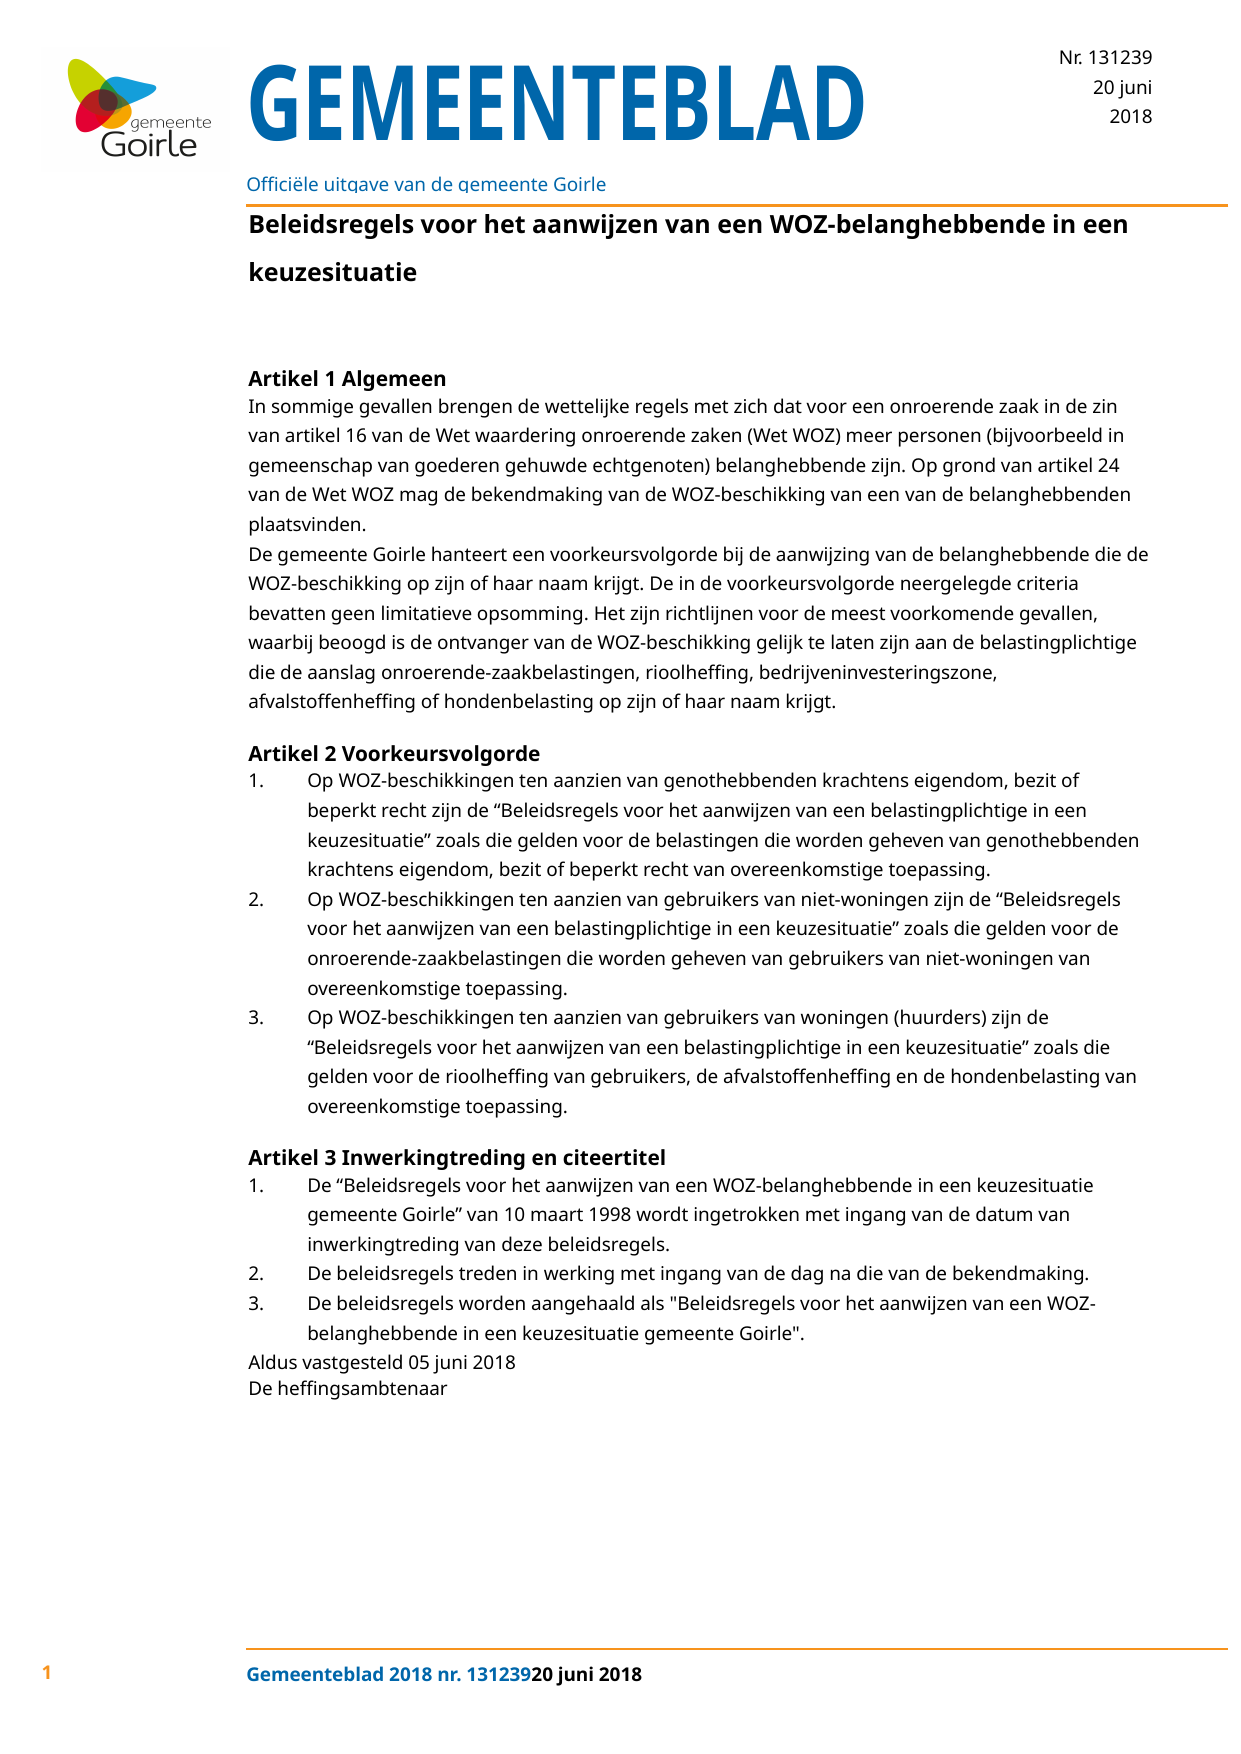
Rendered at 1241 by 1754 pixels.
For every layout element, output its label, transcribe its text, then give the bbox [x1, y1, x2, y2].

text Artikel 1 Algemeen [248, 364, 1152, 393]
text Aldus vastgesteld 05 juni 2018 [248, 1349, 1152, 1375]
text Beleidsregels voor het aanwijzen van een WOZ-belanghebbende in een keuzesituatie [248, 207, 1152, 288]
text Artikel 2 Voorkeursvolgorde [248, 739, 1152, 768]
list De beleidsregels treden in werking met ingang van de dag na die van de bekendmaking. [248, 1261, 1152, 1286]
text De heffingsambtenaar [248, 1375, 1152, 1401]
list Op WOZ-beschikkingen ten aanzien van genothebbenden krachtens eigendom, bezit of beperkt recht zijn de “Beleidsregels voor het aanwijzen van een belastingplichtige in een keuzesituatie” zoals die gelden voor de belastingen die worden geheven van genothebbenden krachtens eigendom, bezit of beperkt recht van overeenkomstige toepassing. [248, 768, 1152, 882]
list De “Beleidsregels voor het aanwijzen van een WOZ-belanghebbende in een keuzesituatie gemeente Goirle” van 10 maart 1998 wordt ingetrokken met ingang van de datum van inwerkingtreding van deze beleidsregels. [248, 1172, 1152, 1257]
list Op WOZ-beschikkingen ten aanzien van gebruikers van woningen (huurders) zijn de “Beleidsregels voor het aanwijzen van een belastingplichtige in een keuzesituatie” zoals die gelden voor de rioolheffing van gebruikers, de afvalstoffenheffing en de hondenbelasting van overeenkomstige toepassing. [248, 1004, 1152, 1119]
list Op WOZ-beschikkingen ten aanzien van gebruikers van niet-woningen zijn de “Beleidsregels voor het aanwijzen van een belastingplichtige in een keuzesituatie” zoals die gelden voor de onroerende-zaakbelastingen die worden geheven van gebruikers van niet-woningen van overeenkomstige toepassing. [248, 886, 1152, 1000]
text Artikel 3 Inwerkingtreding en citeertitel [248, 1143, 1152, 1172]
picture [41, 47, 231, 172]
text In sommige gevallen brengen de wettelijke regels met zich dat voor een onroerende zaak in de zin van artikel 16 van de Wet waardering onroerende zaken (Wet WOZ) meer personen (bijvoorbeeld in gemeenschap van goederen gehuwde echtgenoten) belanghebbende zijn. Op grond van artikel 24 van de Wet WOZ mag de bekendmaking van de WOZ-beschikking van een van de belanghebbenden plaatsvinden. [248, 393, 1152, 537]
text De gemeente Goirle hanteert een voorkeursvolgorde bij de aanwijzing van de belanghebbende die de WOZ-beschikking op zijn of haar naam krijgt. De in de voorkeursvolgorde neergelegde criteria bevatten geen limitatieve opsomming. Het zijn richtlijnen voor de meest voorkomende gevallen, waarbij beoogd is de ontvanger van de WOZ-beschikking gelijk te laten zijn aan de belastingplichtige die de aanslag onroerende-zaakbelastingen, rioolheffing, bedrijveninvesteringszone, afvalstoffenheffing of hondenbelasting op zijn of haar naam krijgt. [248, 541, 1152, 714]
list De beleidsregels worden aangehaald als "Beleidsregels voor het aanwijzen van een WOZ-belanghebbende in een keuzesituatie gemeente Goirle". [248, 1290, 1152, 1346]
